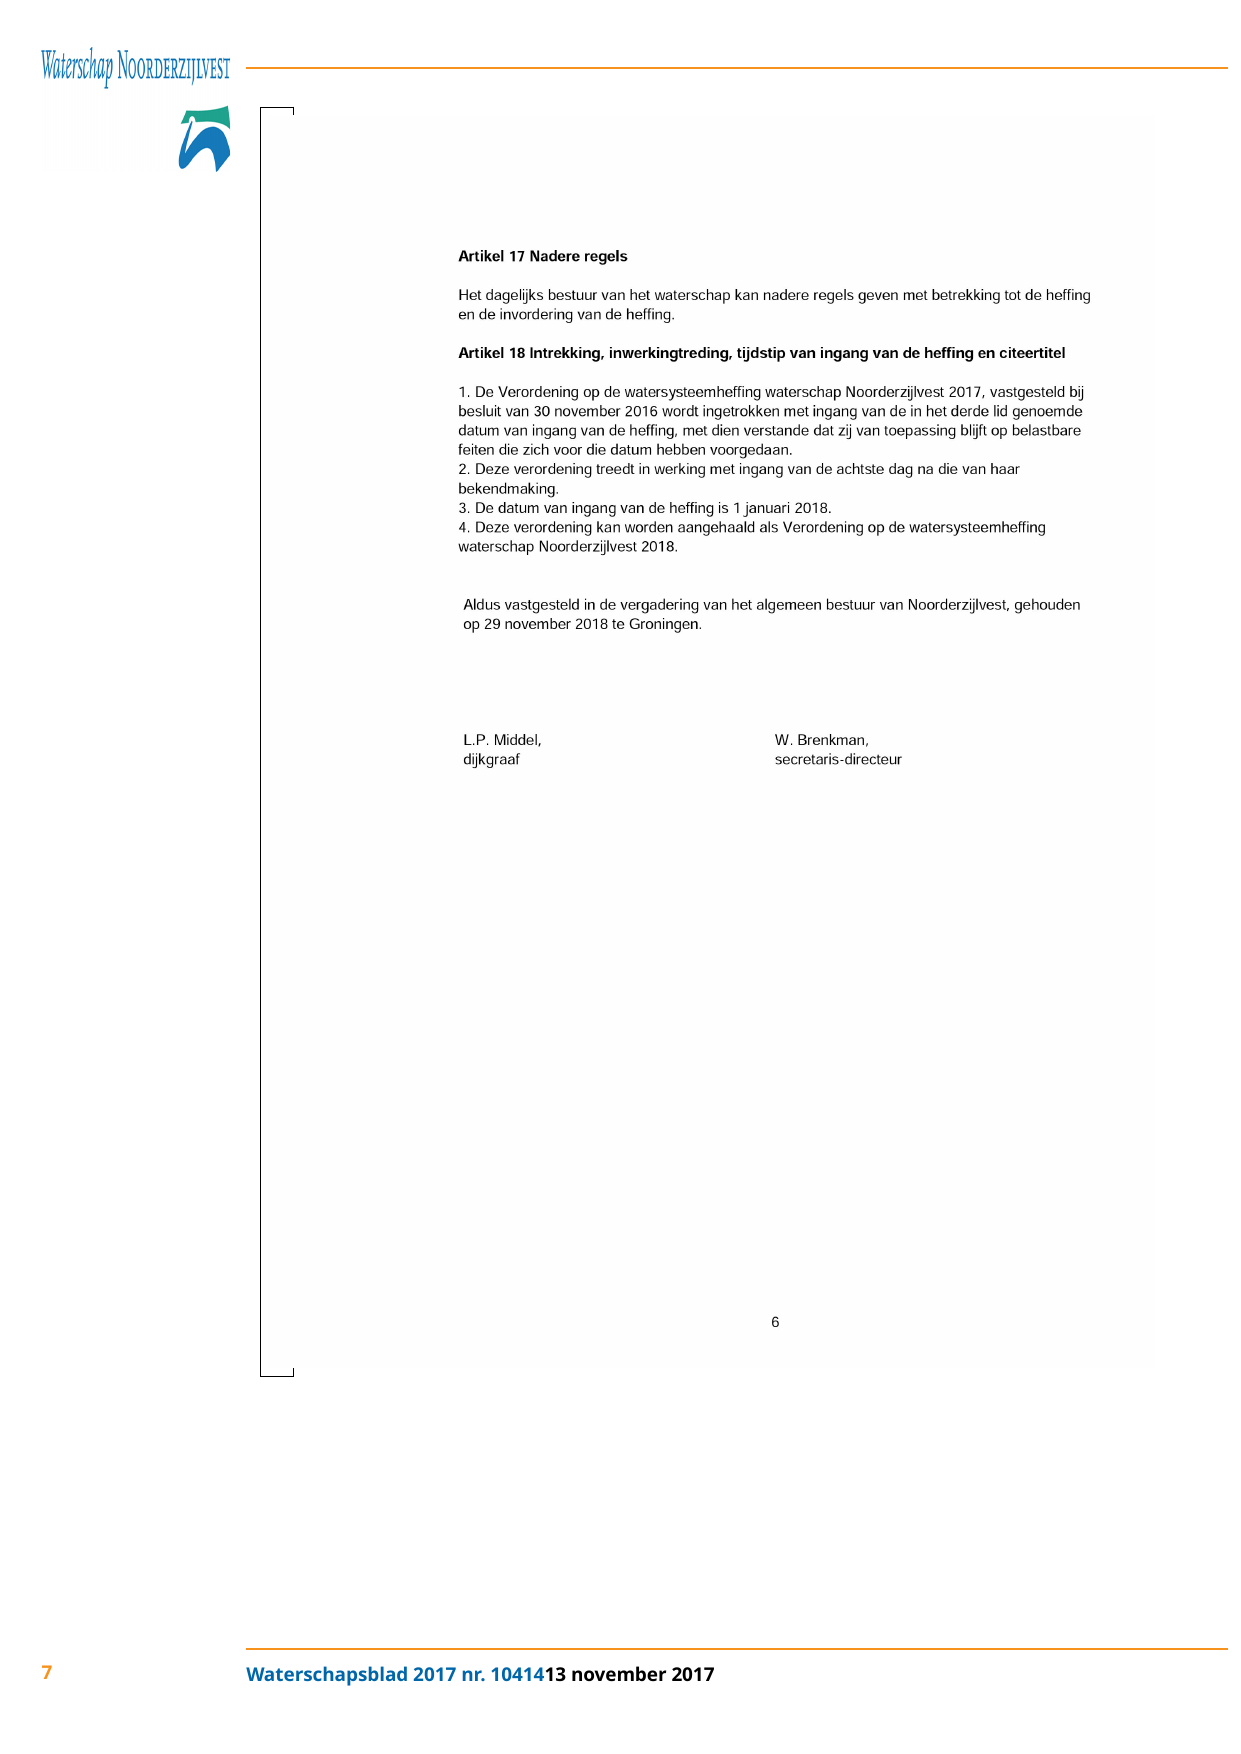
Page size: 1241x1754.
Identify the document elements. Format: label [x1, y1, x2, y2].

picture [268, 115, 1155, 1368]
picture [41, 47, 231, 172]
